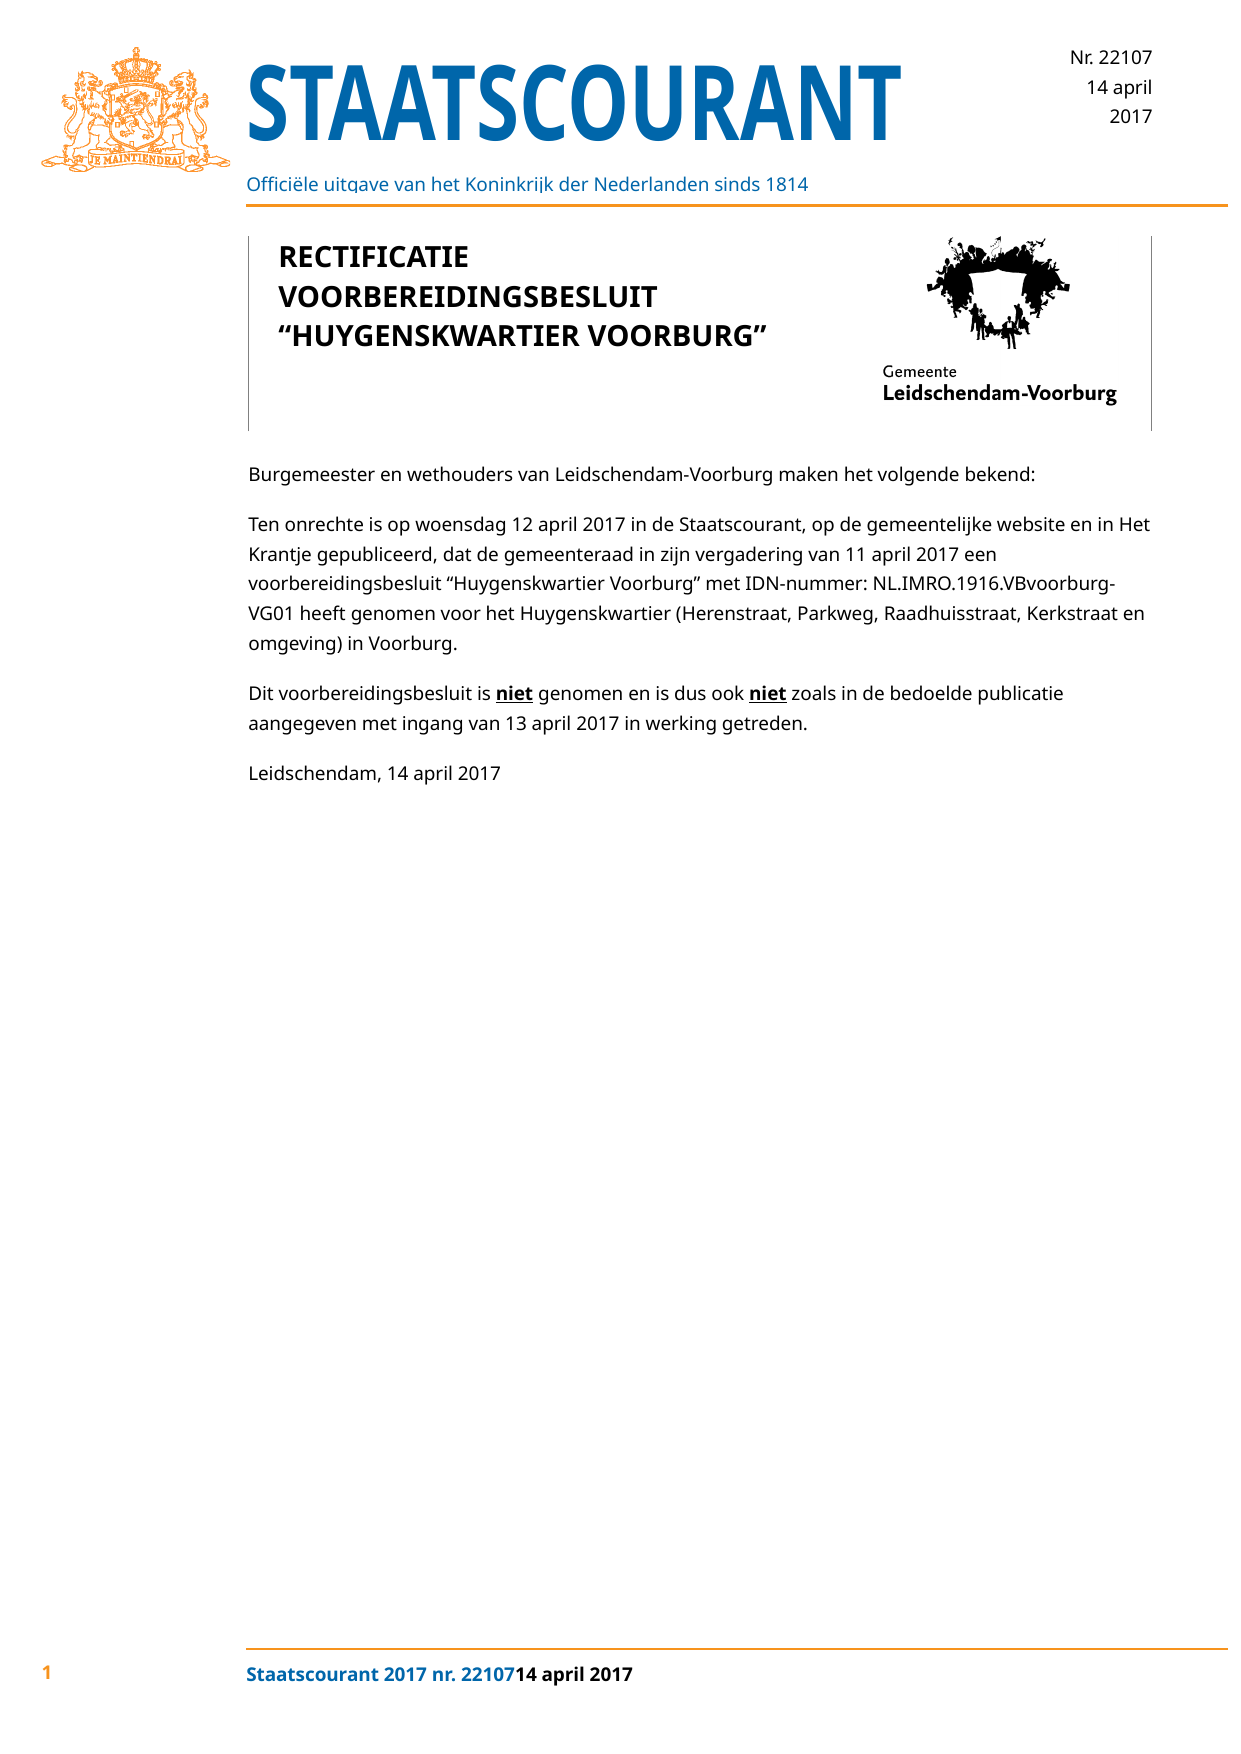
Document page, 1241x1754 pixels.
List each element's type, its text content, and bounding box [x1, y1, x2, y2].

picture [882, 236, 1119, 406]
picture [41, 47, 231, 172]
text Leidschendam, 14 april 2017 [248, 760, 1152, 786]
table_header [850, 236, 1151, 431]
text Dit voorbereidingsbesluit is niet genomen en is dus ook niet zoals in de bedoelde publicatie aangegeven met ingang van 13 april 2017 in werking getreden. [248, 680, 1152, 735]
table_header RECTIFICATIE VOORBEREIDINGSBESLUIT “HUYGENSKWARTIER VOORBURG” [249, 236, 850, 431]
text Burgemeester en wethouders van Leidschendam-Voorburg maken het volgende bekend: [248, 461, 1152, 487]
text Ten onrechte is op woensdag 12 april 2017 in de Staatscourant, op de gemeentelijke website en in Het Krantje gepubliceerd, dat de gemeenteraad in zijn vergadering van 11 april 2017 een voorbereidingsbesluit “Huygenskwartier Voorburg” met IDN-nummer: NL.IMRO.1916.VBvoorburg-VG01 heeft genomen voor het Huygenskwartier (Herenstraat, Parkweg, Raadhuisstraat, Kerkstraat en omgeving) in Voorburg. [248, 511, 1152, 655]
